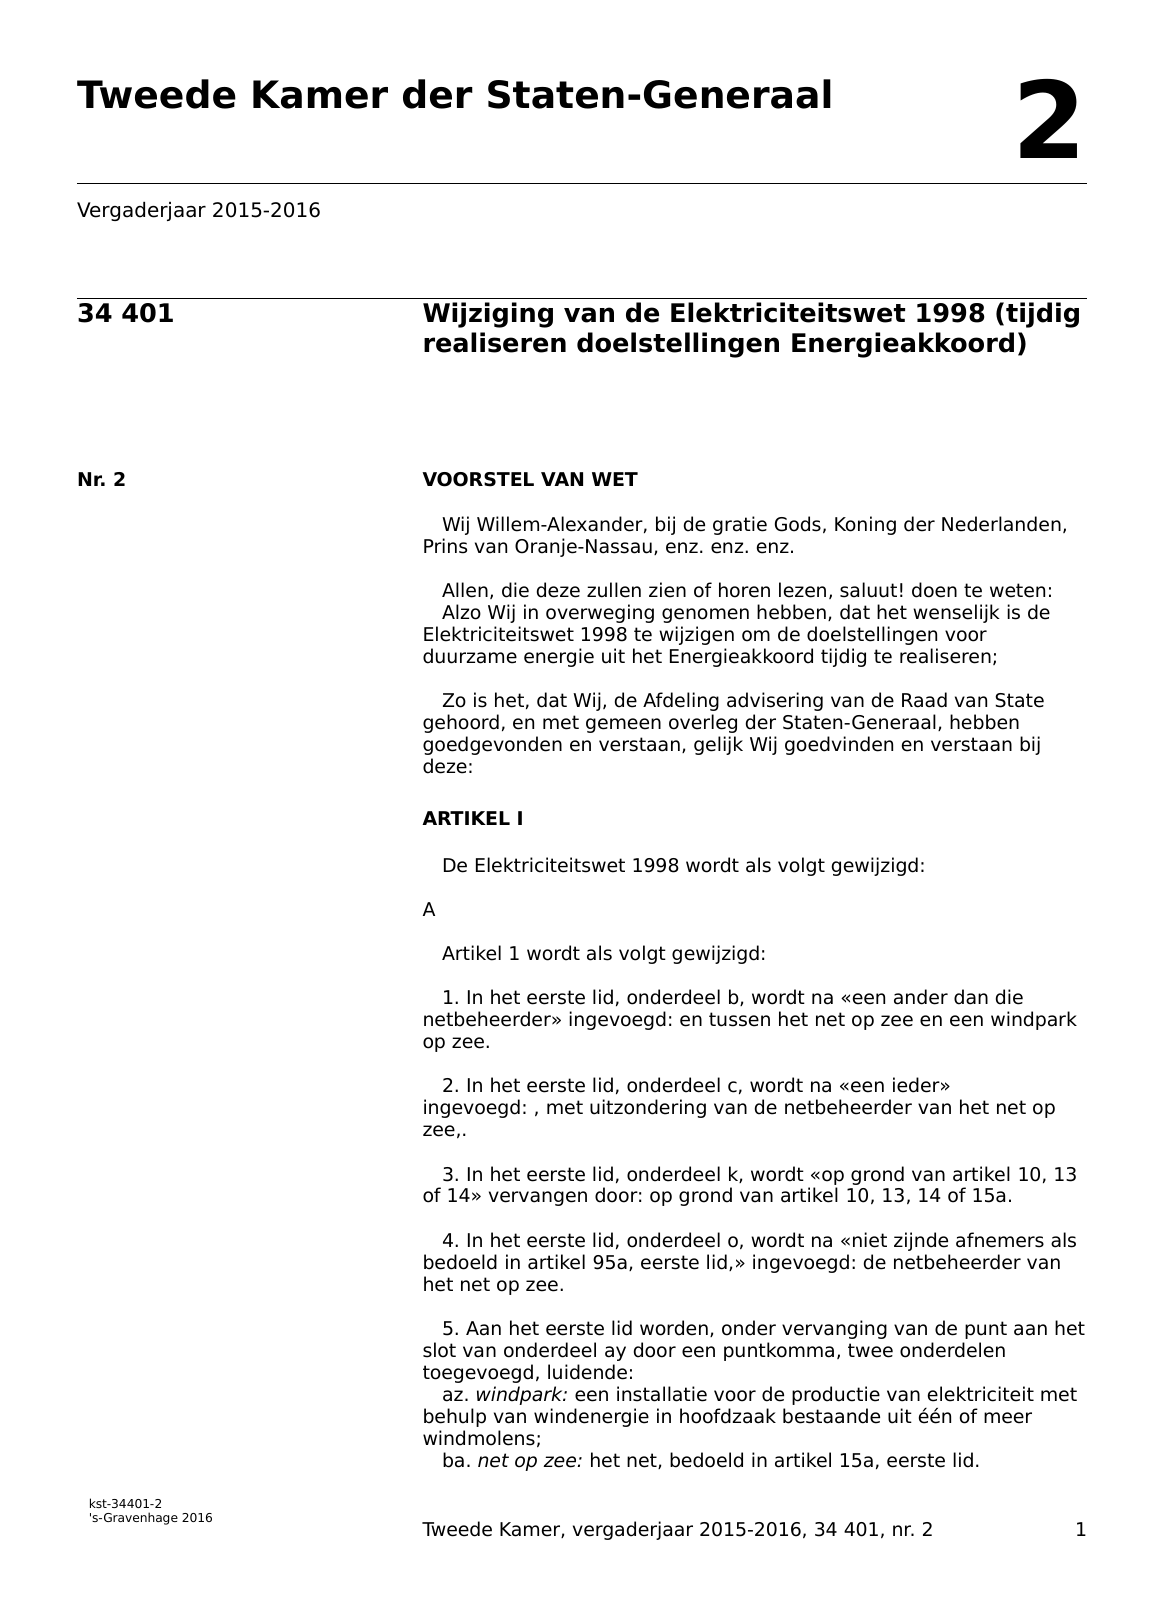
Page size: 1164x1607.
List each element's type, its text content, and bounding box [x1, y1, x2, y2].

text Wij Willem-Alexander, bij de gratie Gods, Koning der Nederlanden, Prins van Oranje-Nassau, enz. enz. enz. [422, 513, 1087, 557]
text 4. In het eerste lid, onderdeel o, wordt na «niet zijnde afnemers als bedoeld in artikel 95a, eerste lid,» ingevoegd: de netbeheerder van het net op zee. [422, 1229, 1087, 1296]
text A [422, 899, 1087, 921]
text 5. Aan het eerste lid worden, onder vervanging van de punt aan het slot van onderdeel ay door een puntkomma, twee onderdelen toegevoegd, luidende: [422, 1318, 1087, 1384]
table_header 2 [886, 59, 1087, 183]
table_cell Vergaderjaar 2015-2016 [77, 184, 1087, 298]
text az. windpark: een installatie voor de productie van elektriciteit met behulp van windenergie in hoofdzaak bestaande uit één of meer windmolens; [422, 1384, 1087, 1449]
text 1. In het eerste lid, onderdeel b, wordt na «een ander dan die netbeheerder» ingevoegd: en tussen het net op zee en een windpark op zee. [422, 987, 1087, 1053]
text Allen, die deze zullen zien of horen lezen, saluut! doen te weten: [422, 580, 1087, 602]
text kst-34401-2 [88, 1497, 323, 1511]
subtitle 34 401 Wijziging van de Elektriciteitswet 1998 (tijdig realiseren doelstellingen Energieakkoord) [77, 299, 1087, 358]
text 's-Gravenhage 2016 [88, 1511, 323, 1525]
text ba. net op zee: het net, bedoeld in artikel 15a, eerste lid. [422, 1449, 1087, 1472]
text 3. In het eerste lid, onderdeel k, wordt «op grond van artikel 10, 13 of 14» vervangen door: op grond van artikel 10, 13, 14 of 15a. [422, 1163, 1087, 1207]
text Alzo Wij in overweging genomen hebben, dat het wenselijk is de Elektriciteitswet 1998 te wijzigen om de doelstellingen voor duurzame energie uit het Energieakkoord tijdig te realiseren; [422, 602, 1087, 668]
subtitle ARTIKEL I [422, 808, 1087, 830]
subtitle Nr. 2 VOORSTEL VAN WET [77, 469, 1087, 491]
text Artikel 1 wordt als volgt gewijzigd: [422, 943, 1087, 965]
text 2. In het eerste lid, onderdeel c, wordt na «een ieder» ingevoegd: , met uitzondering van de netbeheerder van het net op zee,. [422, 1075, 1087, 1141]
text De Elektriciteitswet 1998 wordt als volgt gewijzigd: [422, 855, 1087, 877]
table_header Tweede Kamer der Staten-Generaal [77, 59, 886, 183]
text Zo is het, dat Wij, de Afdeling advisering van de Raad van State gehoord, en met gemeen overleg der Staten-Generaal, hebben goedgevonden en verstaan, gelijk Wij goedvinden en verstaan bij deze: [422, 690, 1087, 778]
